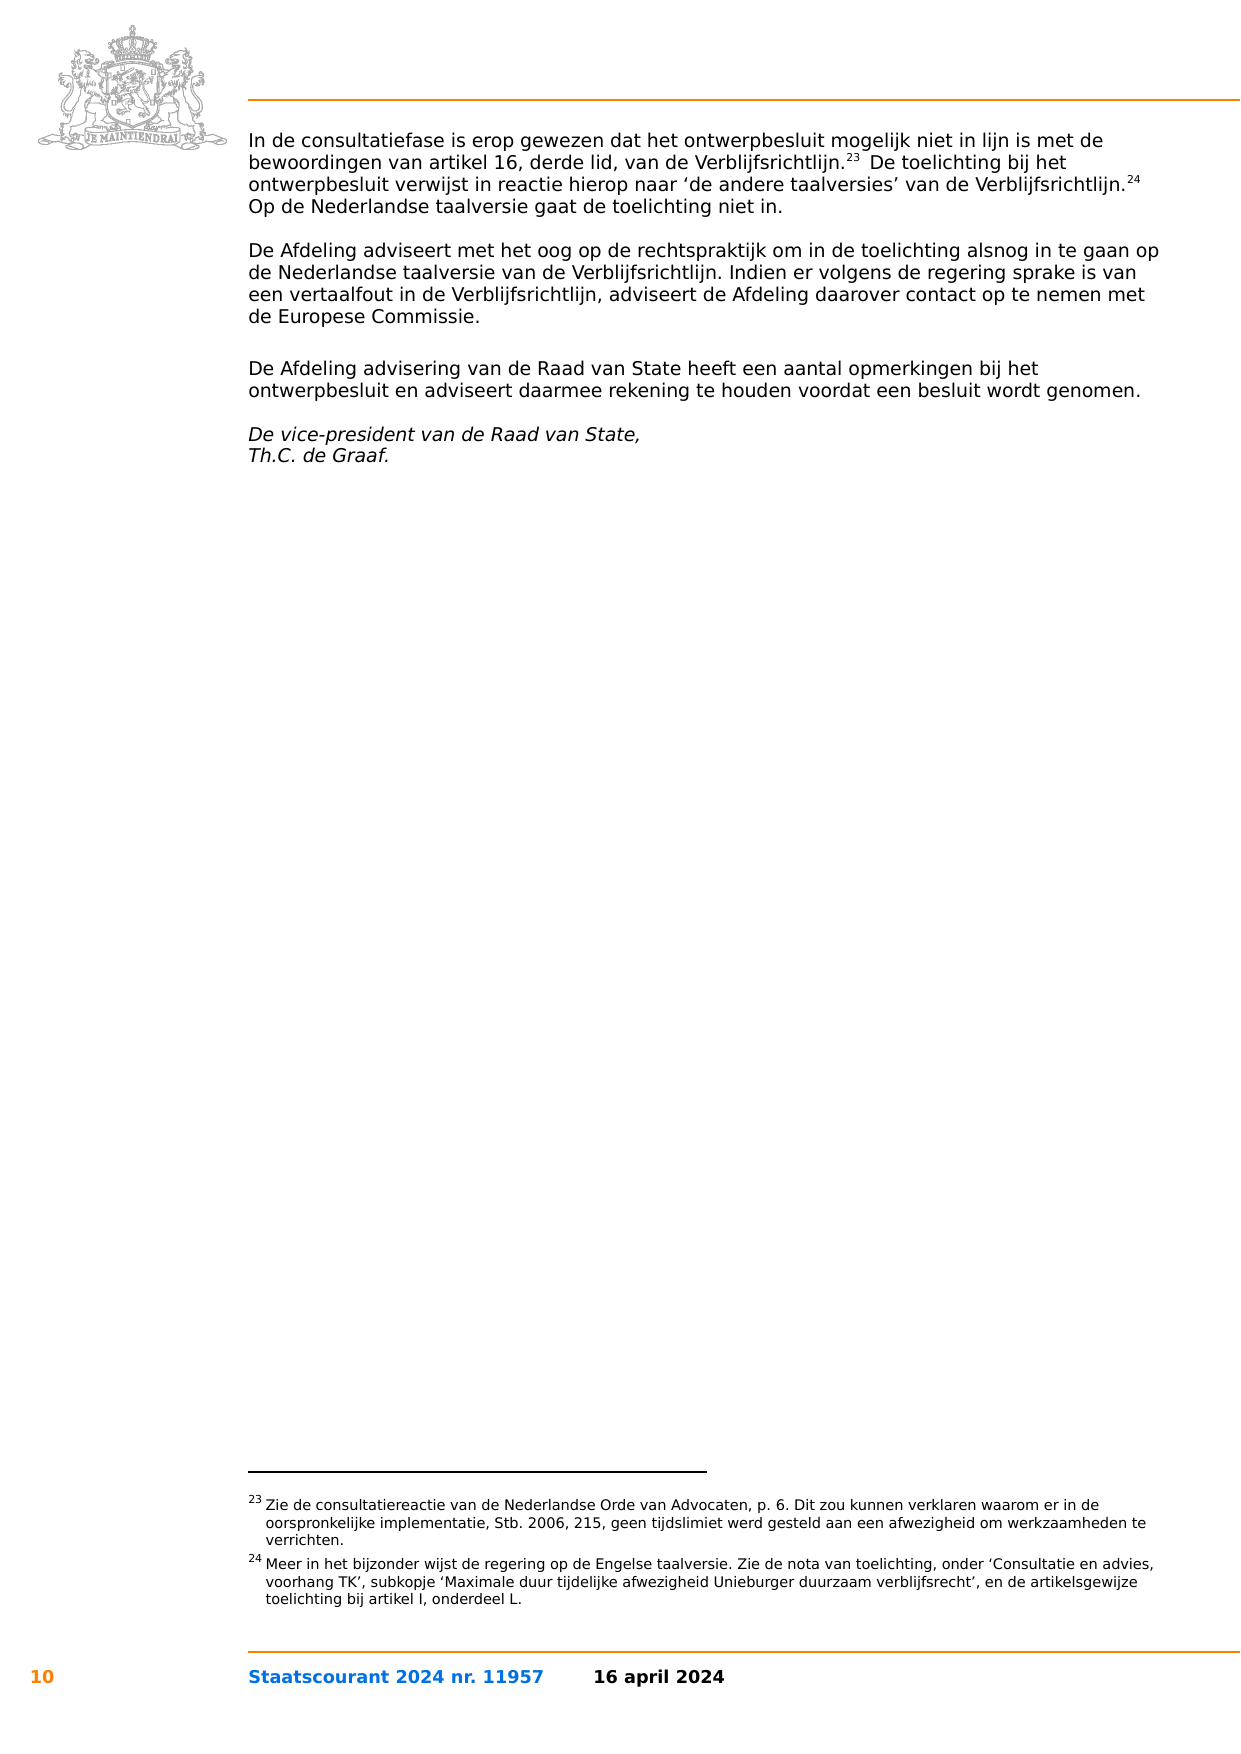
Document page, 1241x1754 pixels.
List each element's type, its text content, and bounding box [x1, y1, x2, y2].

picture [38, 25, 227, 150]
text Meer in het bijzonder wijst de regering op de Engelse taalversie. Zie de nota van toelichting, onder ‘Consultatie en advies, voorhang TK’, subkopje ‘Maximale duur tijdelijke afwezigheid Unieburger duurzaam verblijfsrecht’, en de artikelsgewijze toelichting bij artikel I, onderdeel L. [248, 1552, 1163, 1608]
text In de consultatiefase is erop gewezen dat het ontwerpbesluit mogelijk niet in lijn is met de bewoordingen van artikel 16, derde lid, van de Verblijfsrichtlijn. De toelichting bij het ontwerpbesluit verwijst in reactie hierop naar ‘de andere taalversies’ van de Verblijfsrichtlijn. Op de Nederlandse taalversie gaat de toelichting niet in. [248, 130, 1163, 218]
text Zie de consultatiereactie van de Nederlandse Orde van Advocaten, p. 6. Dit zou kunnen verklaren waarom er in de oorspronkelijke implementatie, Stb. 2006, 215, geen tijdslimiet werd gesteld aan een afwezigheid om werkzaamheden te verrichten. [248, 1493, 1163, 1549]
text De vice-president van de Raad van State, Th.C. de Graaf. [248, 423, 1163, 467]
text De Afdeling advisering van de Raad van State heeft een aantal opmerkingen bij het ontwerpbesluit en adviseert daarmee rekening te houden voordat een besluit wordt genomen. [248, 358, 1163, 402]
text De Afdeling adviseert met het oog op de rechtspraktijk om in de toelichting alsnog in te gaan op de Nederlandse taalversie van de Verblijfsrichtlijn. Indien er volgens de regering sprake is van een vertaalfout in de Verblijfsrichtlijn, adviseert de Afdeling daarover contact op te nemen met de Europese Commissie. [248, 240, 1163, 328]
